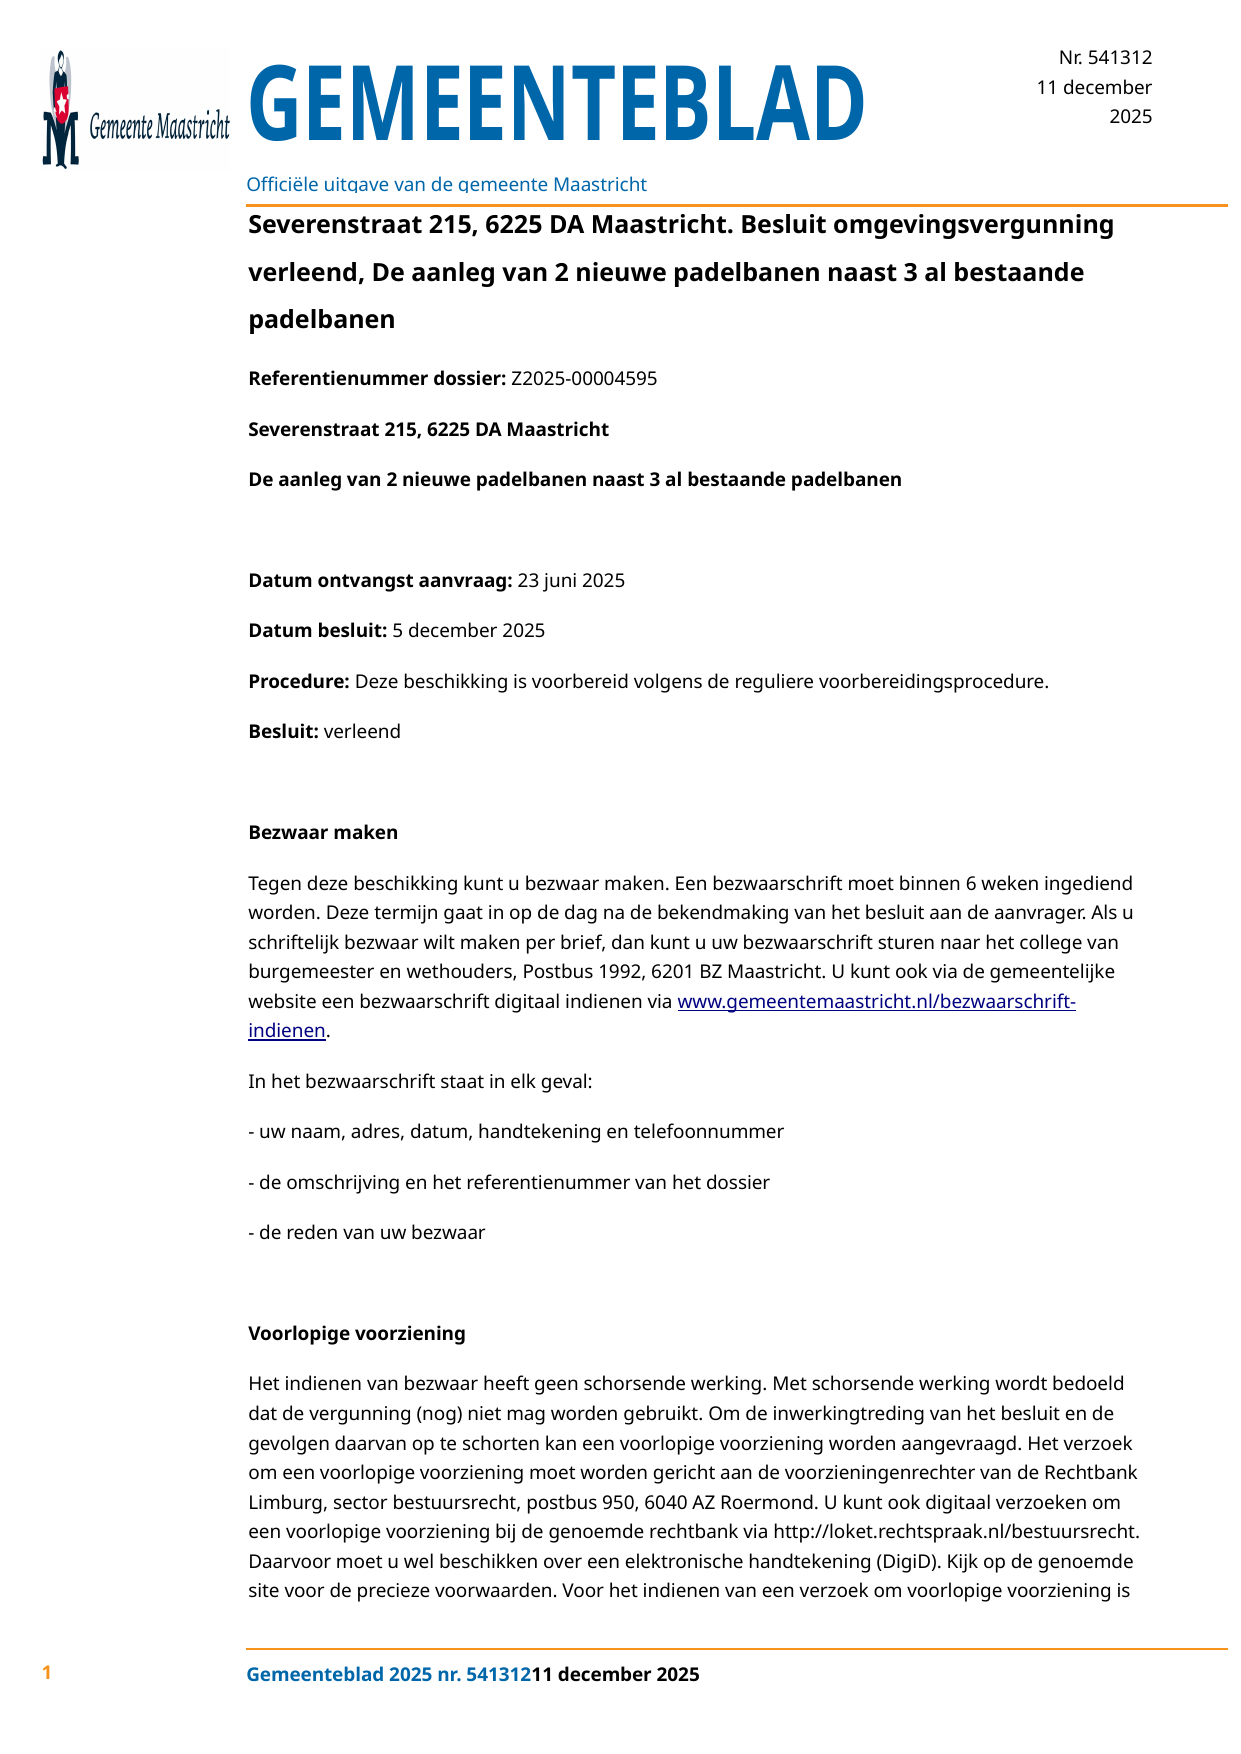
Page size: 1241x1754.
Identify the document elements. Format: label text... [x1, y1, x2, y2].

text - de reden van uw bezwaar [248, 1219, 1152, 1245]
text Procedure: Deze beschikking is voorbereid volgens de reguliere voorbereidingsprocedure. [248, 668, 1152, 694]
text - uw naam, adres, datum, handtekening en telefoonnummer [248, 1118, 1152, 1144]
text De aanleg van 2 nieuwe padelbanen naast 3 al bestaande padelbanen [248, 466, 1152, 492]
text Besluit: verleend [248, 718, 1152, 744]
text Voorlopige voorziening [248, 1320, 1152, 1346]
text Severenstraat 215, 6225 DA Maastricht [248, 416, 1152, 442]
text - de omschrijving en het referentienummer van het dossier [248, 1169, 1152, 1194]
text Datum besluit: 5 december 2025 [248, 618, 1152, 643]
text Tegen deze beschikking kunt u bezwaar maken. Een bezwaarschrift moet binnen 6 weken ingediend worden. Deze termijn gaat in op de dag na de bekendmaking van het besluit aan de aanvrager. Als u schriftelijk bezwaar wilt maken per brief, dan kunt u uw bezwaarschrift sturen naar het college van burgemeester en wethouders, Postbus 1992, 6201 BZ Maastricht. U kunt ook via de gemeentelijke website een bezwaarschrift digitaal indienen via www.gemeentemaastricht.nl/bezwaarschrift-indienen. [248, 870, 1152, 1043]
picture [41, 47, 231, 172]
text In het bezwaarschrift staat in elk geval: [248, 1068, 1152, 1094]
text Severenstraat 215, 6225 DA Maastricht. Besluit omgevingsvergunning verleend, De aanleg van 2 nieuwe padelbanen naast 3 al bestaande padelbanen [248, 207, 1152, 336]
text Datum ontvangst aanvraag: 23 juni 2025 [248, 567, 1152, 593]
text Referentienummer dossier: Z2025-00004595 [248, 366, 1152, 391]
text Bezwaar maken [248, 819, 1152, 845]
text Het indienen van bezwaar heeft geen schorsende werking. Met schorsende werking wordt bedoeld dat de vergunning (nog) niet mag worden gebruikt. Om de inwerkingtreding van het besluit en de gevolgen daarvan op te schorten kan een voorlopige voorziening worden aangevraagd. Het verzoek om een voorlopige voorziening moet worden gericht aan de voorzieningenrechter van de Rechtbank Limburg, sector bestuursrecht, postbus 950, 6040 AZ Roermond. U kunt ook digitaal verzoeken om een voorlopige voorziening bij de genoemde rechtbank via http://loket.rechtspraak.nl/bestuursrecht. Daarvoor moet u wel beschikken over een elektronische handtekening (DigiD). Kijk op de genoemde site voor de precieze voorwaarden. Voor het indienen van een verzoek om voorlopige voorziening is [248, 1371, 1152, 1603]
